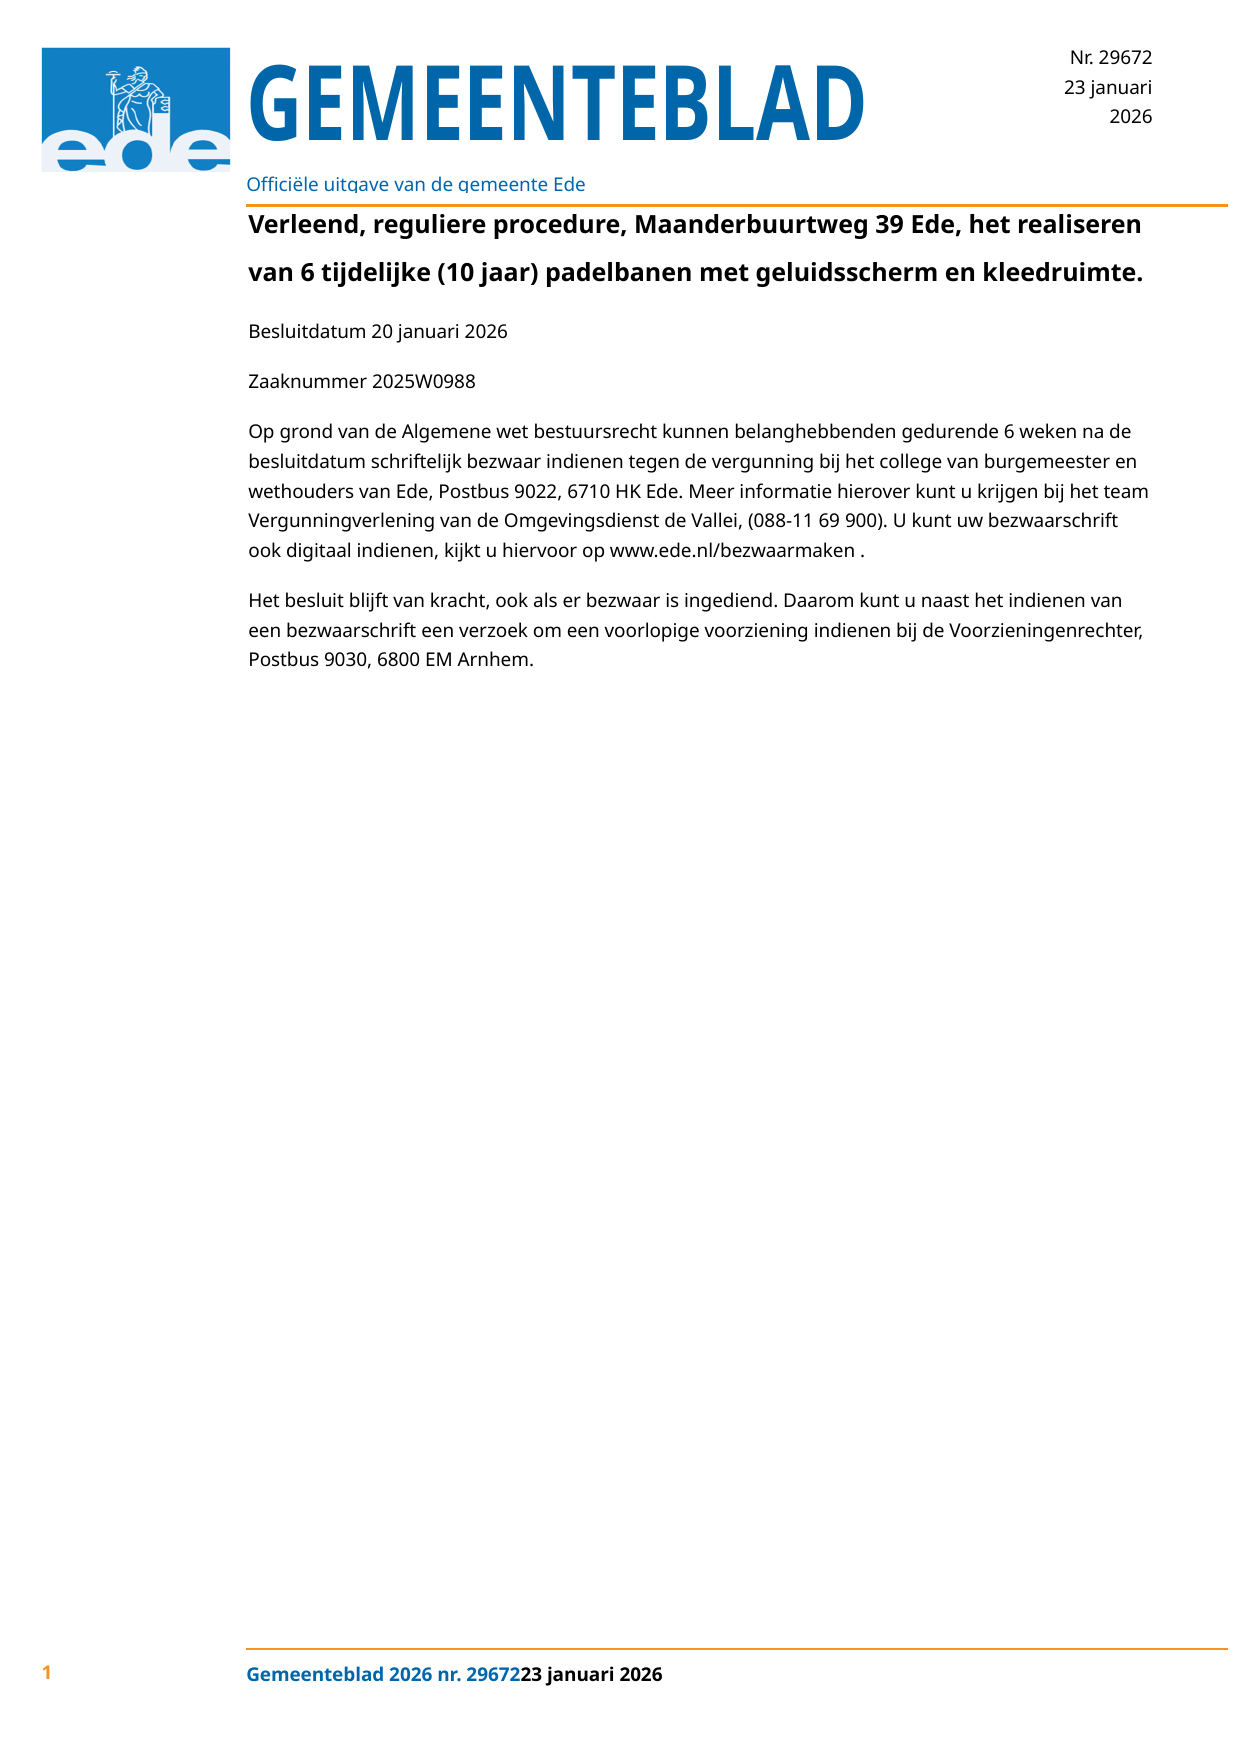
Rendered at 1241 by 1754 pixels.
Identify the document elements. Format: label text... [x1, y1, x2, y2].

text Zaaknummer 2025W0988 [248, 368, 1152, 394]
text Het besluit blijft van kracht, ook als er bezwaar is ingediend. Daarom kunt u naast het indienen van een bezwaarschrift een verzoek om een voorlopige voorziening indienen bij de Voorzieningenrechter, Postbus 9030, 6800 EM Arnhem. [248, 587, 1152, 672]
text Op grond van de Algemene wet bestuursrecht kunnen belanghebbenden gedurende 6 weken na de besluitdatum schriftelijk bezwaar indienen tegen de vergunning bij het college van burgemeester en wethouders van Ede, Postbus 9022, 6710 HK Ede. Meer informatie hierover kunt u krijgen bij het team Vergunningverlening van de Omgevingsdienst de Vallei, (088-11 69 900). U kunt uw bezwaarschrift ook digitaal indienen, kijkt u hiervoor op www.ede.nl/bezwaarmaken . [248, 419, 1152, 563]
picture [41, 47, 231, 172]
text Verleend, reguliere procedure, Maanderbuurtweg 39 Ede, het realiseren van 6 tijdelijke (10 jaar) padelbanen met geluidsscherm en kleedruimte. [248, 207, 1152, 288]
text Besluitdatum 20 januari 2026 [248, 318, 1152, 344]
